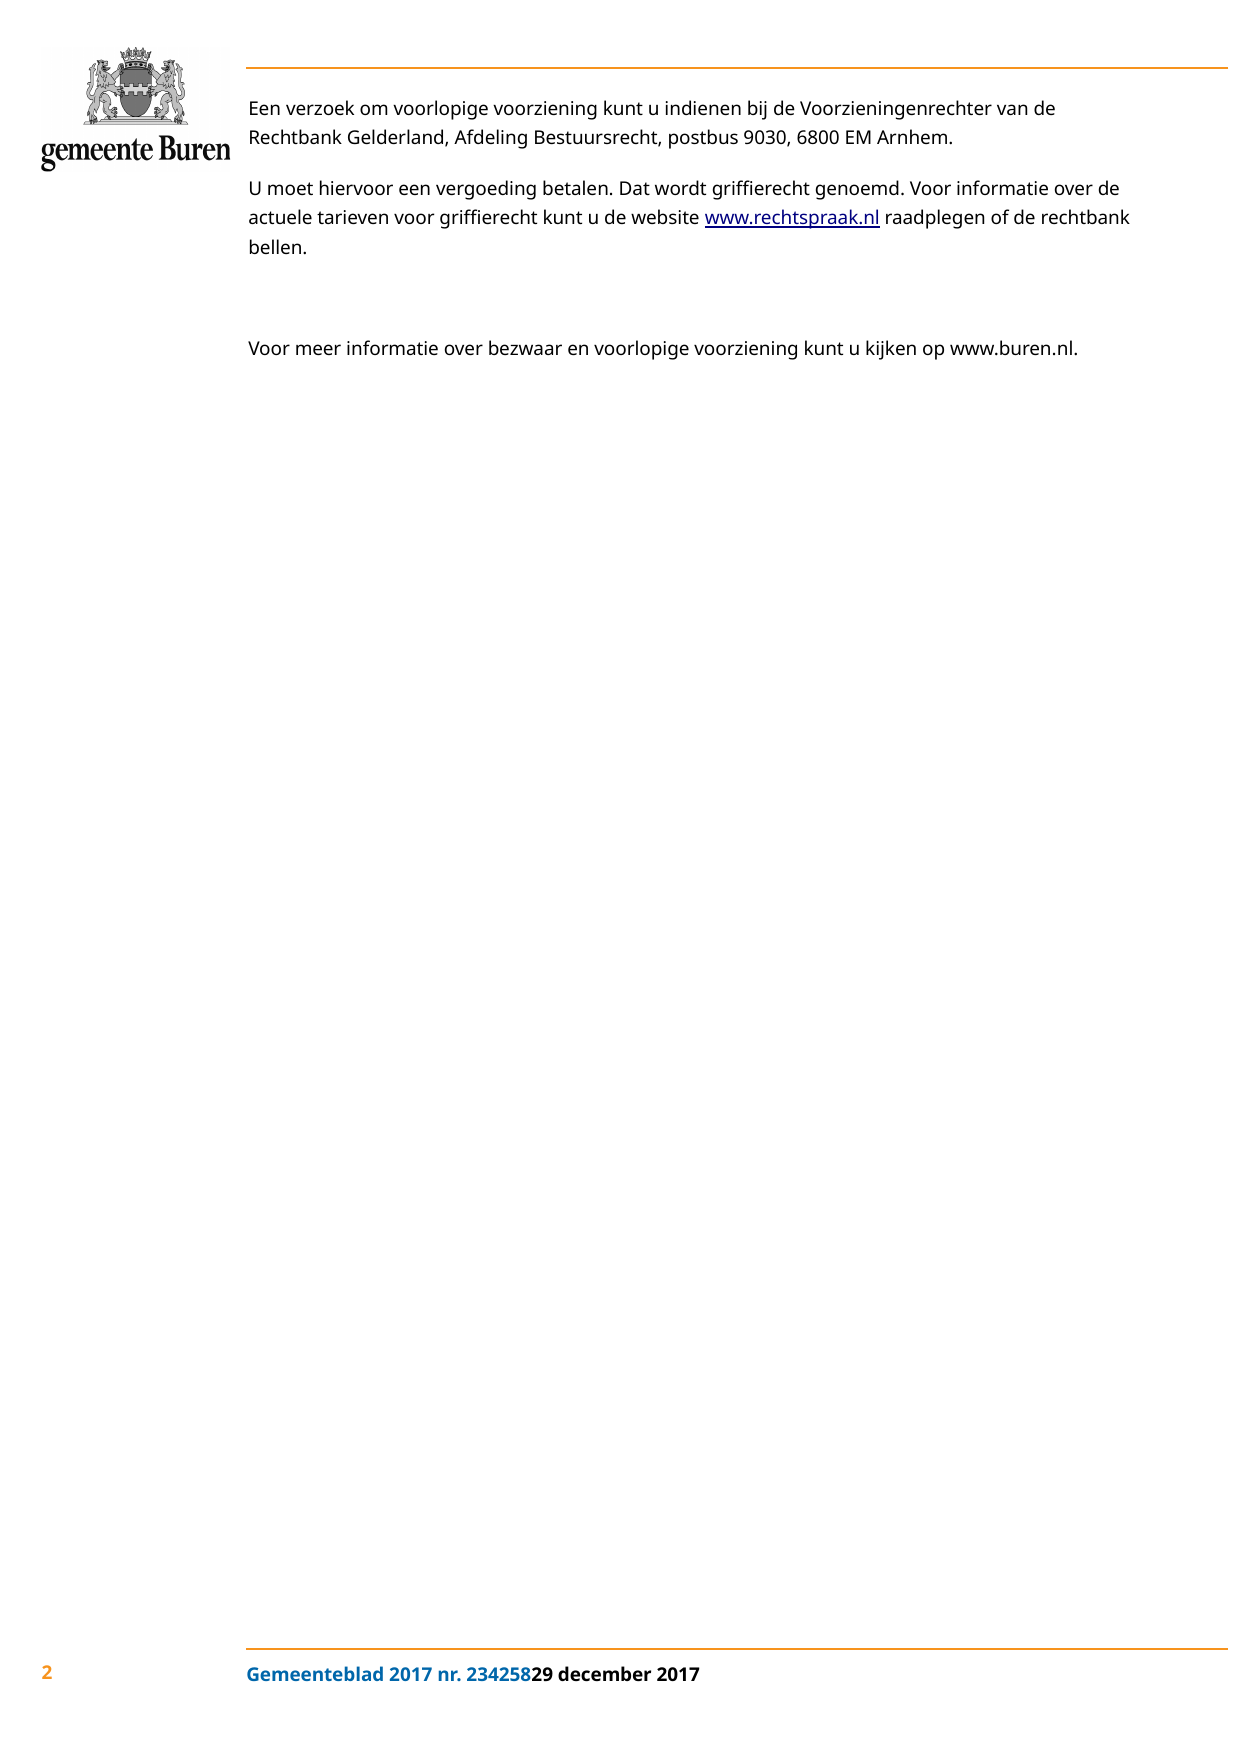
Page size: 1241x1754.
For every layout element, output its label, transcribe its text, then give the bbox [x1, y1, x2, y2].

text Een verzoek om voorlopige voorziening kunt u indienen bij de Voorzieningenrechter van de Rechtbank Gelderland, Afdeling Bestuursrecht, postbus 9030, 6800 EM Arnhem. [248, 95, 1152, 150]
text Voor meer informatie over bezwaar en voorlopige voorziening kunt u kijken op www.buren.nl. [248, 335, 1152, 361]
text U moet hiervoor een vergoeding betalen. Dat wordt griffierecht genoemd. Voor informatie over de actuele tarieven voor griffierecht kunt u de website www.rechtspraak.nl raadplegen of de rechtbank bellen. [248, 175, 1152, 260]
picture [41, 47, 231, 172]
